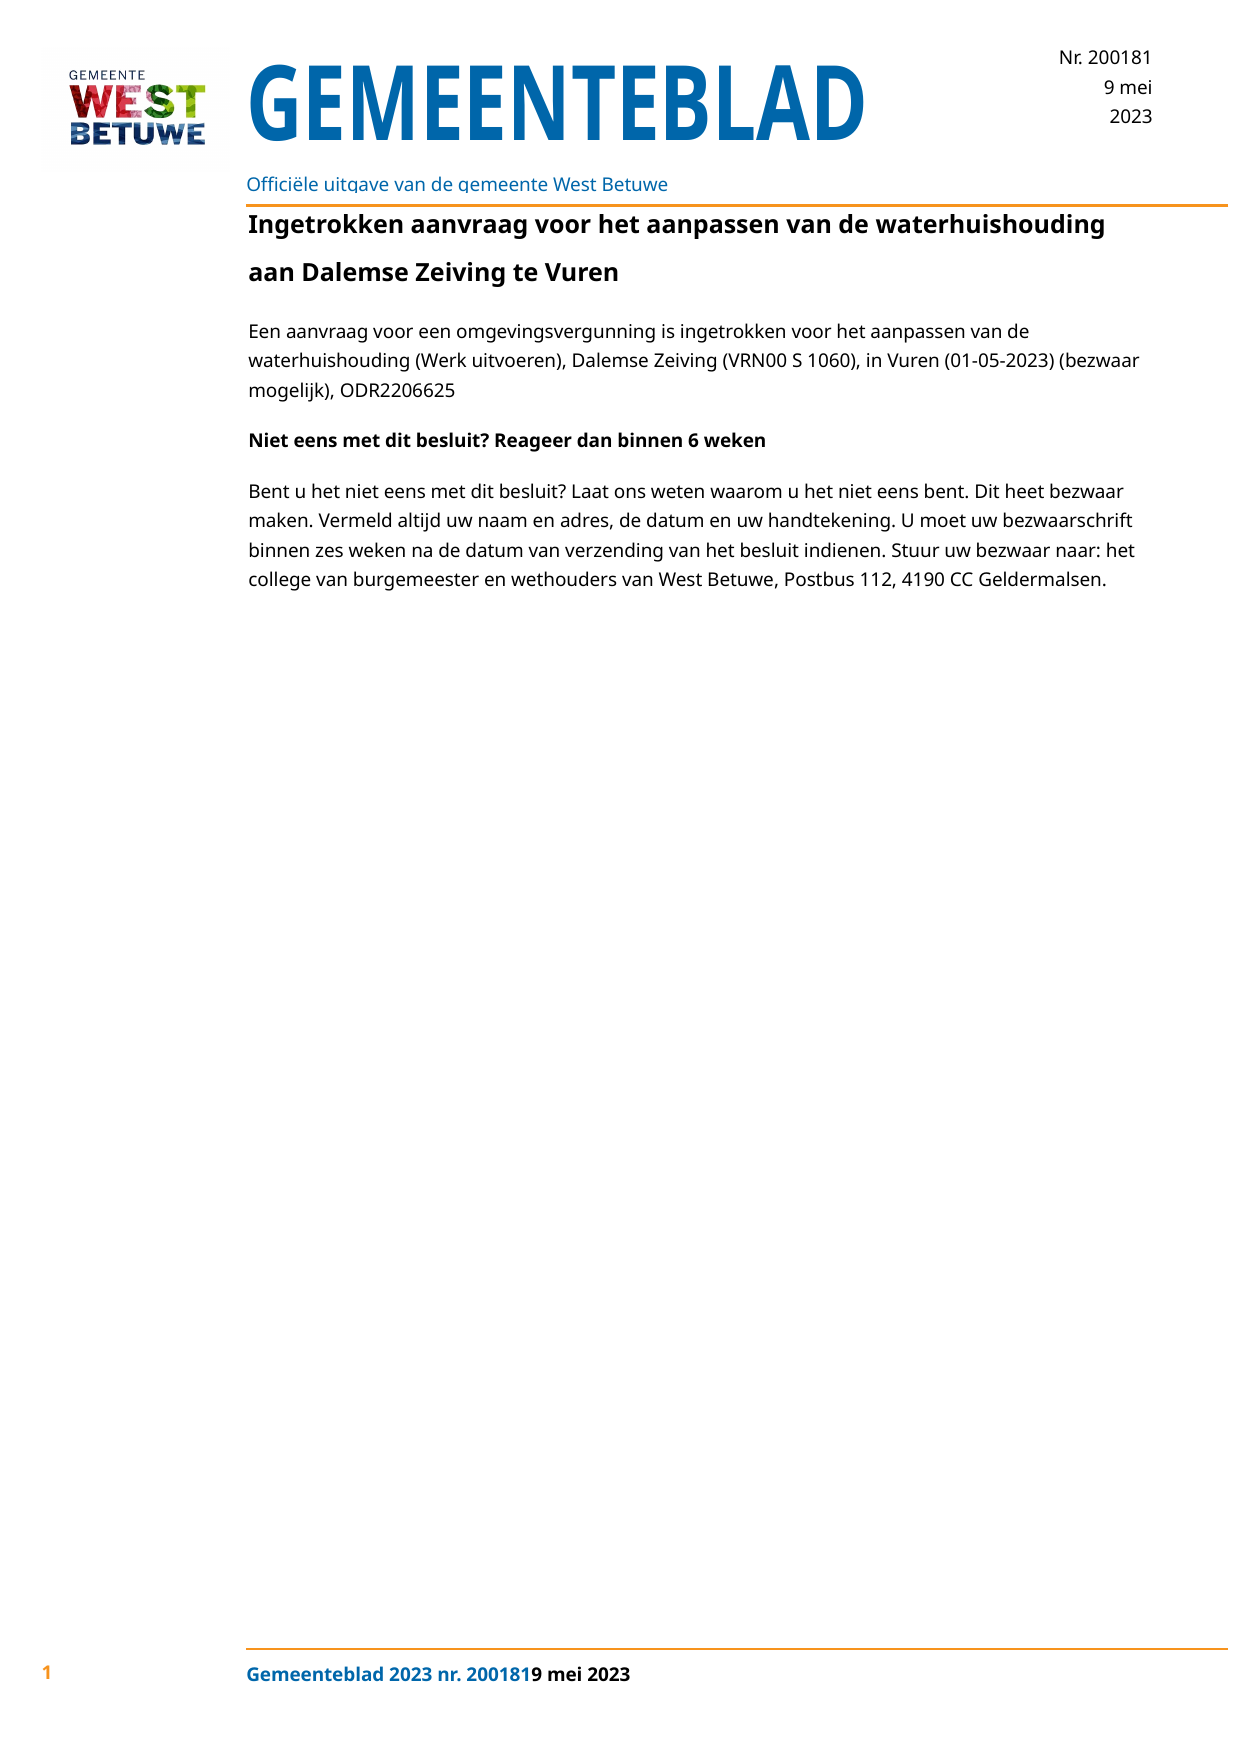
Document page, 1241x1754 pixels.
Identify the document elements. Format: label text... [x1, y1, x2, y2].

picture [41, 47, 231, 172]
text Bent u het niet eens met dit besluit? Laat ons weten waarom u het niet eens bent. Dit heet bezwaar maken. Vermeld altijd uw naam en adres, de datum en uw handtekening. U moet uw bezwaarschrift binnen zes weken na de datum van verzending van het besluit indienen. Stuur uw bezwaar naar: het college van burgemeester en wethouders van West Betuwe, Postbus 112, 4190 CC Geldermalsen. [248, 478, 1152, 592]
text Niet eens met dit besluit? Reageer dan binnen 6 weken [248, 427, 1152, 453]
text Ingetrokken aanvraag voor het aanpassen van de waterhuishouding aan Dalemse Zeiving te Vuren [248, 207, 1152, 288]
text Een aanvraag voor een omgevingsvergunning is ingetrokken voor het aanpassen van de waterhuishouding (Werk uitvoeren), Dalemse Zeiving (VRN00 S 1060), in Vuren (01-05-2023) (bezwaar mogelijk), ODR2206625 [248, 318, 1152, 403]
